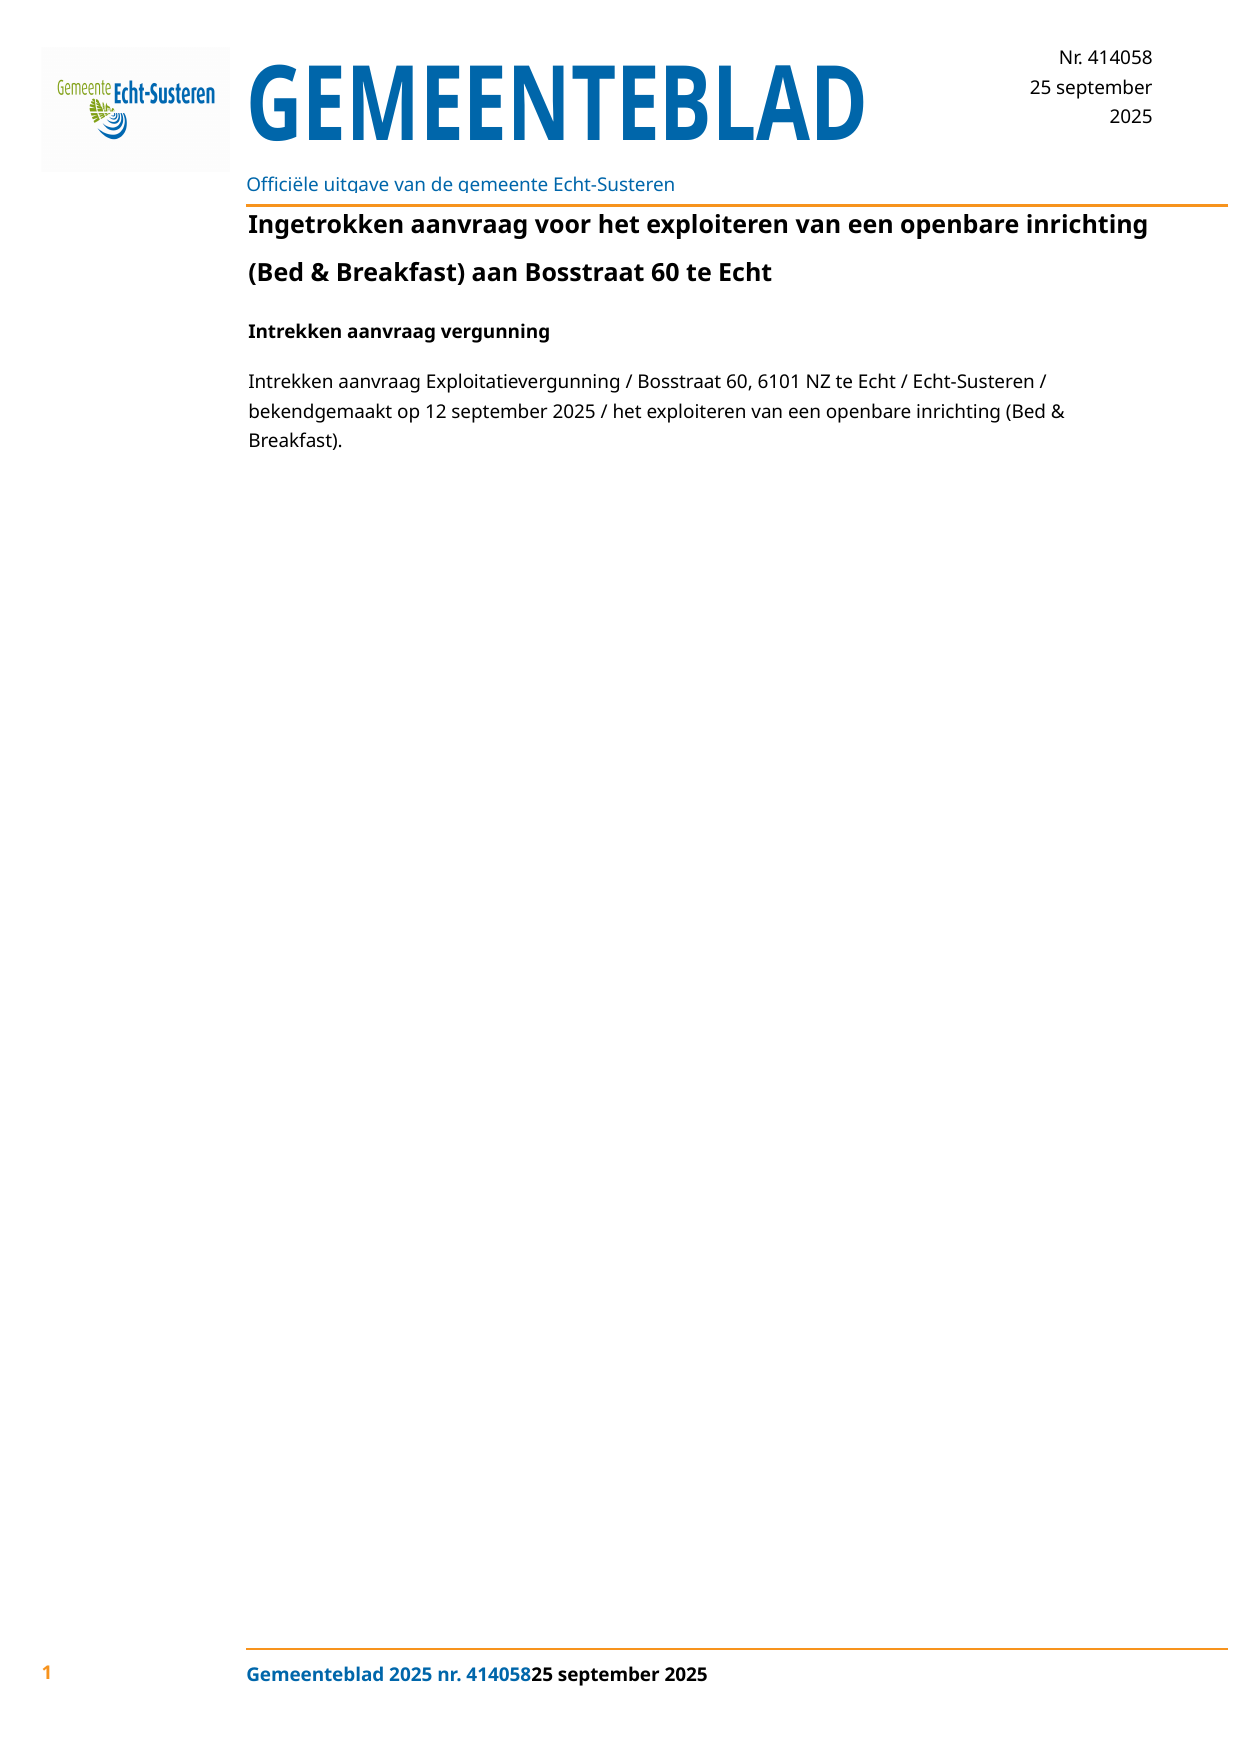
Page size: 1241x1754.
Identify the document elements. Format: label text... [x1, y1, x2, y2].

text Intrekken aanvraag vergunning [248, 318, 1152, 344]
text Intrekken aanvraag Exploitatievergunning / Bosstraat 60, 6101 NZ te Echt / Echt-Susteren / bekendgemaakt op 12 september 2025 / het exploiteren van een openbare inrichting (Bed & Breakfast). [248, 368, 1152, 453]
text Ingetrokken aanvraag voor het exploiteren van een openbare inrichting (Bed & Breakfast) aan Bosstraat 60 te Echt [248, 207, 1152, 288]
picture [41, 47, 231, 172]
